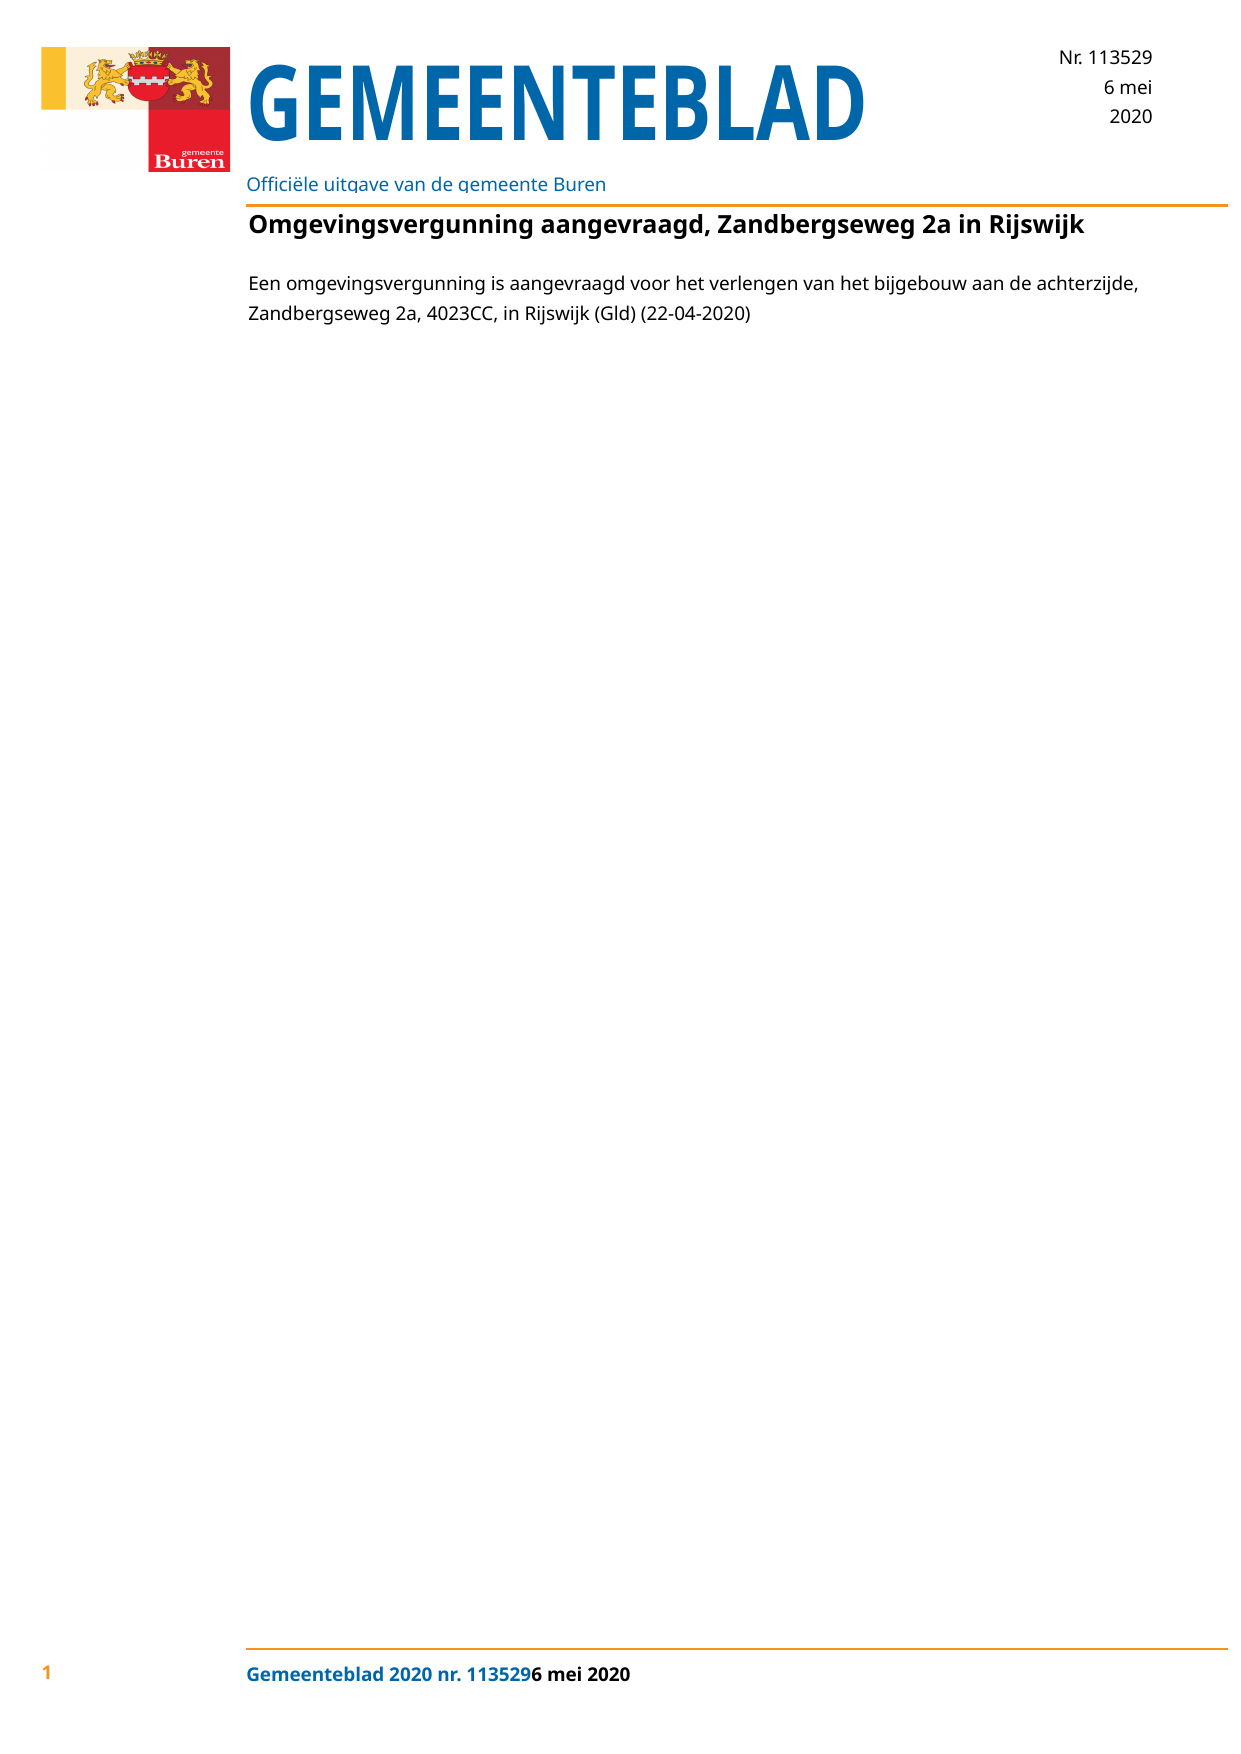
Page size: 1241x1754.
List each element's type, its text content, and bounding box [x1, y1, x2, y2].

picture [41, 47, 231, 172]
text Een omgevingsvergunning is aangevraagd voor het verlengen van het bijgebouw aan de achterzijde, Zandbergseweg 2a, 4023CC, in Rijswijk (Gld) (22-04-2020) [248, 270, 1152, 326]
text Omgevingsvergunning aangevraagd, Zandbergseweg 2a in Rijswijk [248, 207, 1152, 241]
